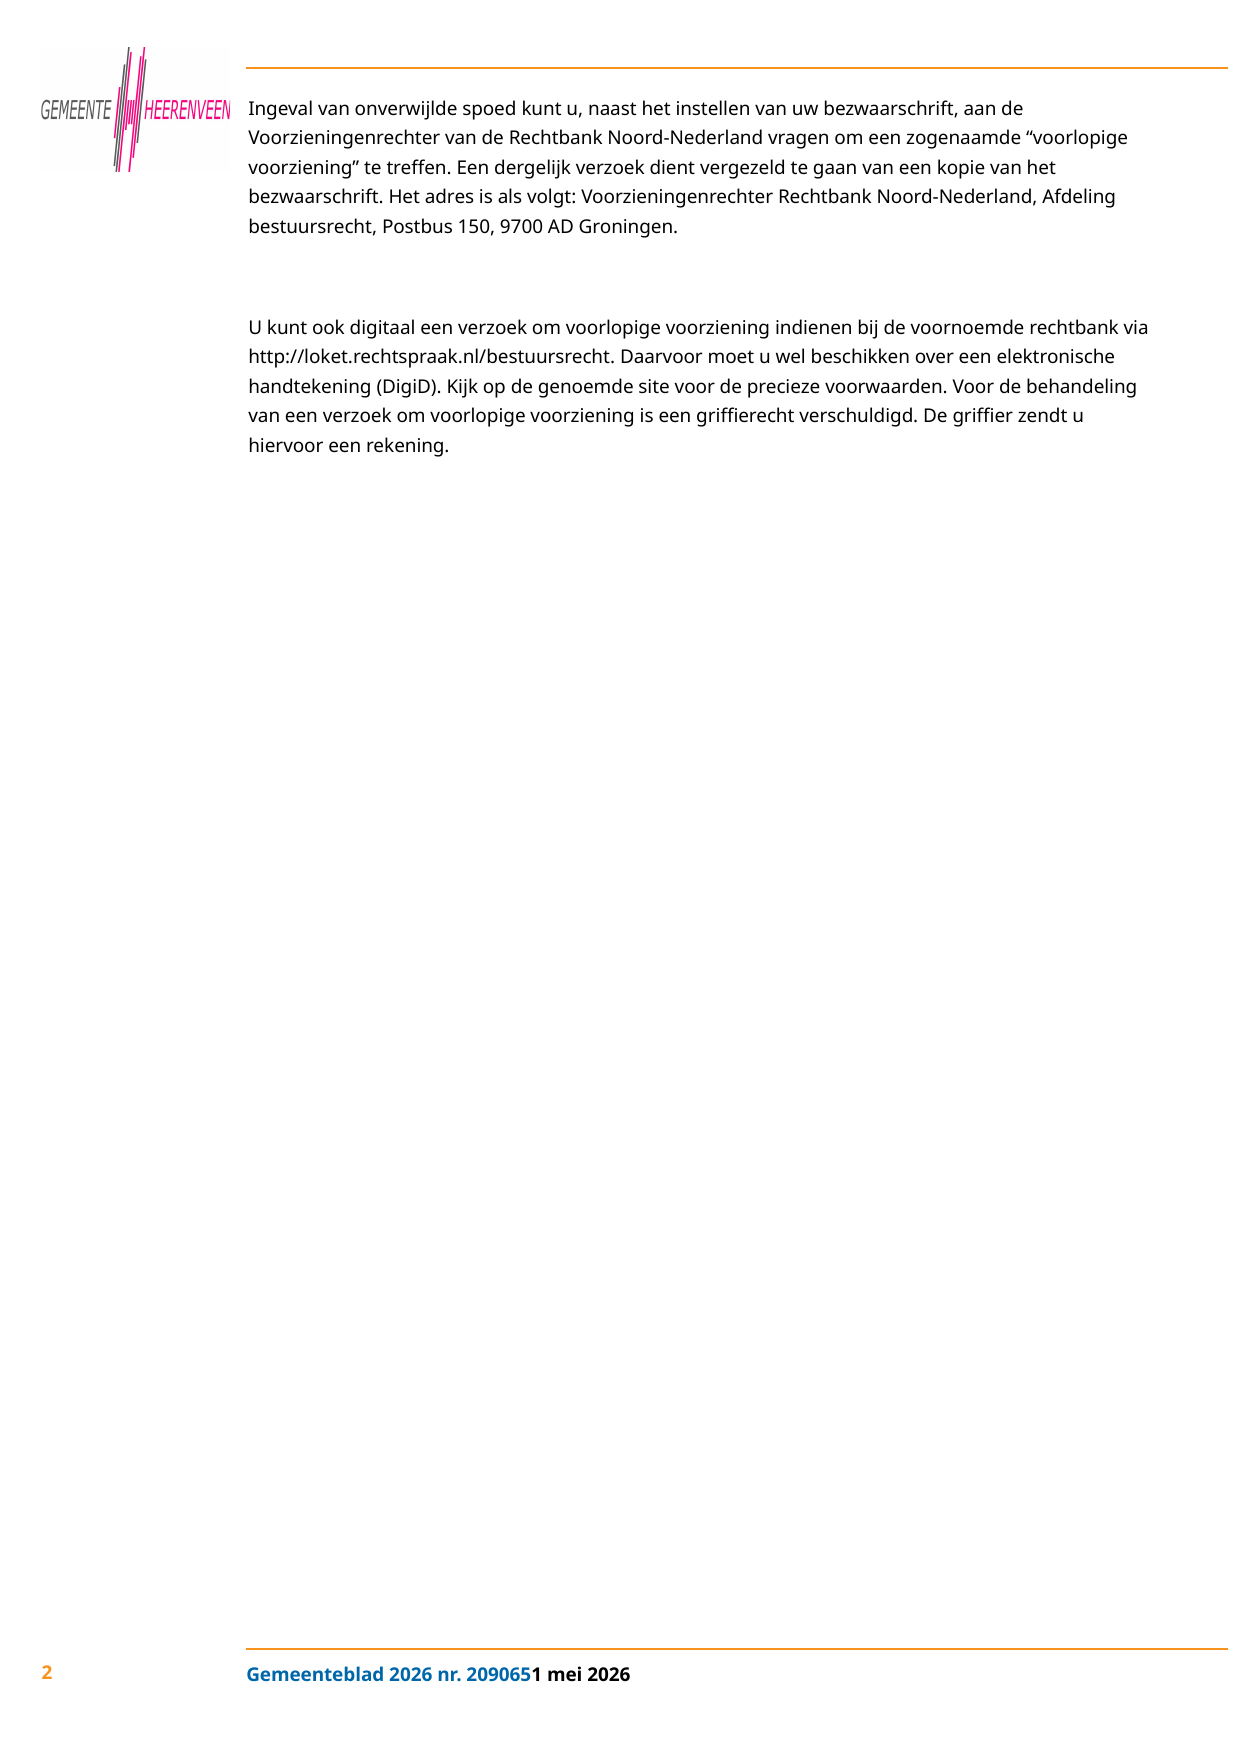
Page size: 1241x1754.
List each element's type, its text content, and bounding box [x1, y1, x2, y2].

picture [41, 47, 231, 172]
text Ingeval van onverwijlde spoed kunt u, naast het instellen van uw bezwaarschrift, aan de Voorzieningenrechter van de Rechtbank Noord-Nederland vragen om een zogenaamde “voorlopige voorziening” te treffen. Een dergelijk verzoek dient vergezeld te gaan van een kopie van het bezwaarschrift. Het adres is als volgt: Voorzieningenrechter Rechtbank Noord-Nederland, Afdeling bestuursrecht, Postbus 150, 9700 AD Groningen. [248, 95, 1152, 239]
text U kunt ook digitaal een verzoek om voorlopige voorziening indienen bij de voornoemde rechtbank via http://loket.rechtspraak.nl/bestuursrecht. Daarvoor moet u wel beschikken over een elektronische handtekening (DigiD). Kijk op de genoemde site voor de precieze voorwaarden. Voor de behandeling van een verzoek om voorlopige voorziening is een griffierecht verschuldigd. De griffier zendt u hiervoor een rekening. [248, 314, 1152, 458]
